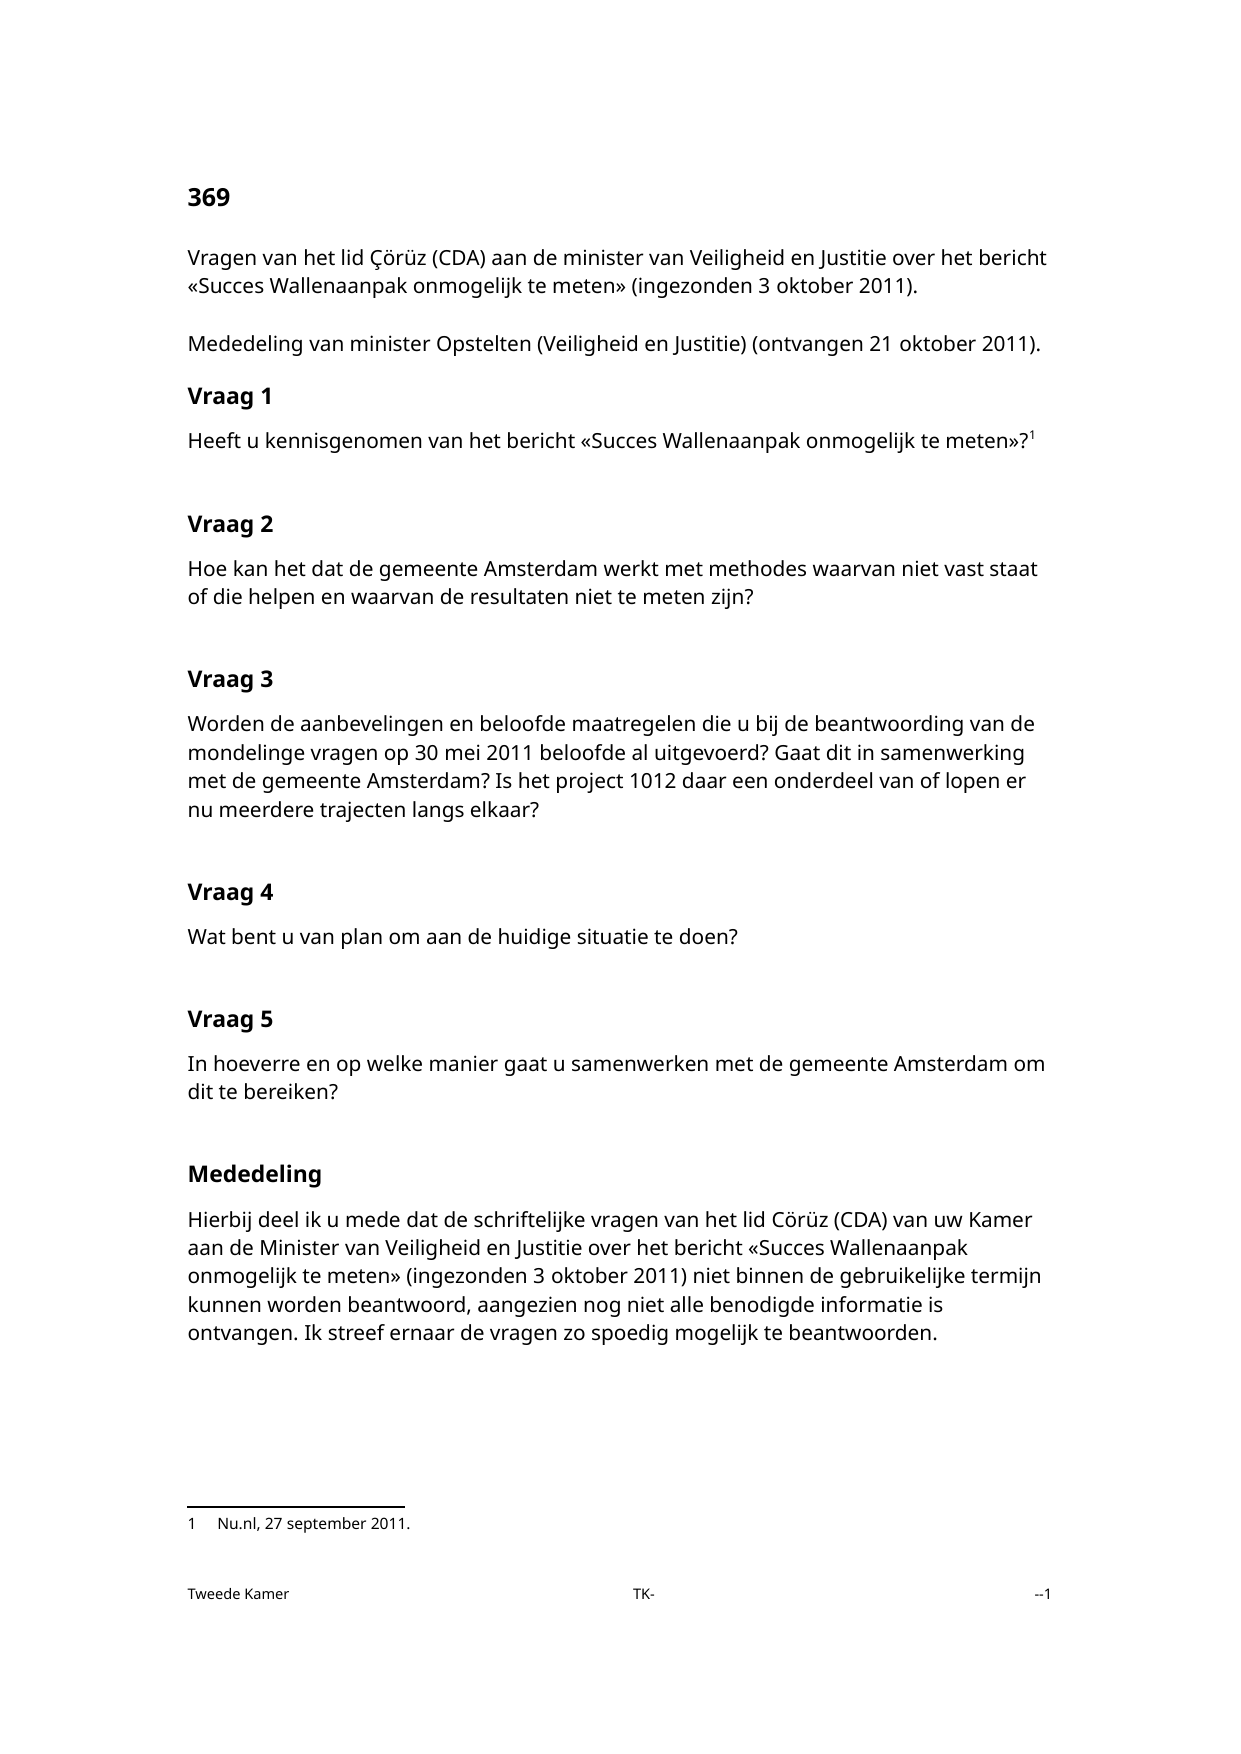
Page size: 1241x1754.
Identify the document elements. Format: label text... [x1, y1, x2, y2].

subtitle Mededeling [187, 1158, 1053, 1190]
text Hoe kan het dat de gemeente Amsterdam werkt met methodes waarvan niet vast staat of die helpen en waarvan de resultaten niet te meten zijn? [187, 554, 1053, 611]
subtitle Vraag 4 [187, 876, 1053, 907]
text Wat bent u van plan om aan de huidige situatie te doen? [187, 922, 1053, 950]
text Vragen van het lid Çörüz (CDA) aan de minister van Veiligheid en Justitie over het bericht «Succes Wallenaanpak onmogelijk te meten» (ingezonden 3 oktober 2011). [187, 243, 1053, 300]
subtitle Vraag 2 [187, 507, 1053, 539]
text In hoeverre en op welke manier gaat u samenwerken met de gemeente Amsterdam om dit te bereiken? [187, 1049, 1053, 1106]
text Nu.nl, 27 september 2011. [187, 1506, 1053, 1534]
text Heeft u kennisgenomen van het bericht «Succes Wallenaanpak onmogelijk te meten»? [187, 427, 1053, 455]
text Worden de aanbevelingen en beloofde maatregelen die u bij de beantwoording van de mondelinge vragen op 30 mei 2011 beloofde al uitgevoerd? Gaat dit in samenwerking met de gemeente Amsterdam? Is het project 1012 daar een onderdeel van of lopen er nu meerdere trajecten langs elkaar? [187, 709, 1053, 823]
text 369 [187, 179, 1053, 213]
subtitle Vraag 3 [187, 663, 1053, 694]
subtitle Vraag 5 [187, 1003, 1053, 1034]
text Mededeling van minister Opstelten (Veiligheid en Justitie) (ontvangen 21 oktober 2011). [187, 329, 1053, 358]
subtitle Vraag 1 [187, 380, 1053, 412]
text Hierbij deel ik u mede dat de schriftelijke vragen van het lid Cörüz (CDA) van uw Kamer aan de Minister van Veiligheid en Justitie over het bericht «Succes Wallenaanpak onmogelijk te meten» (ingezonden 3 oktober 2011) niet binnen de gebruikelijke termijn kunnen worden beantwoord, aangezien nog niet alle benodigde informatie is ontvangen. Ik streef ernaar de vragen zo spoedig mogelijk te beantwoorden. [187, 1205, 1053, 1347]
